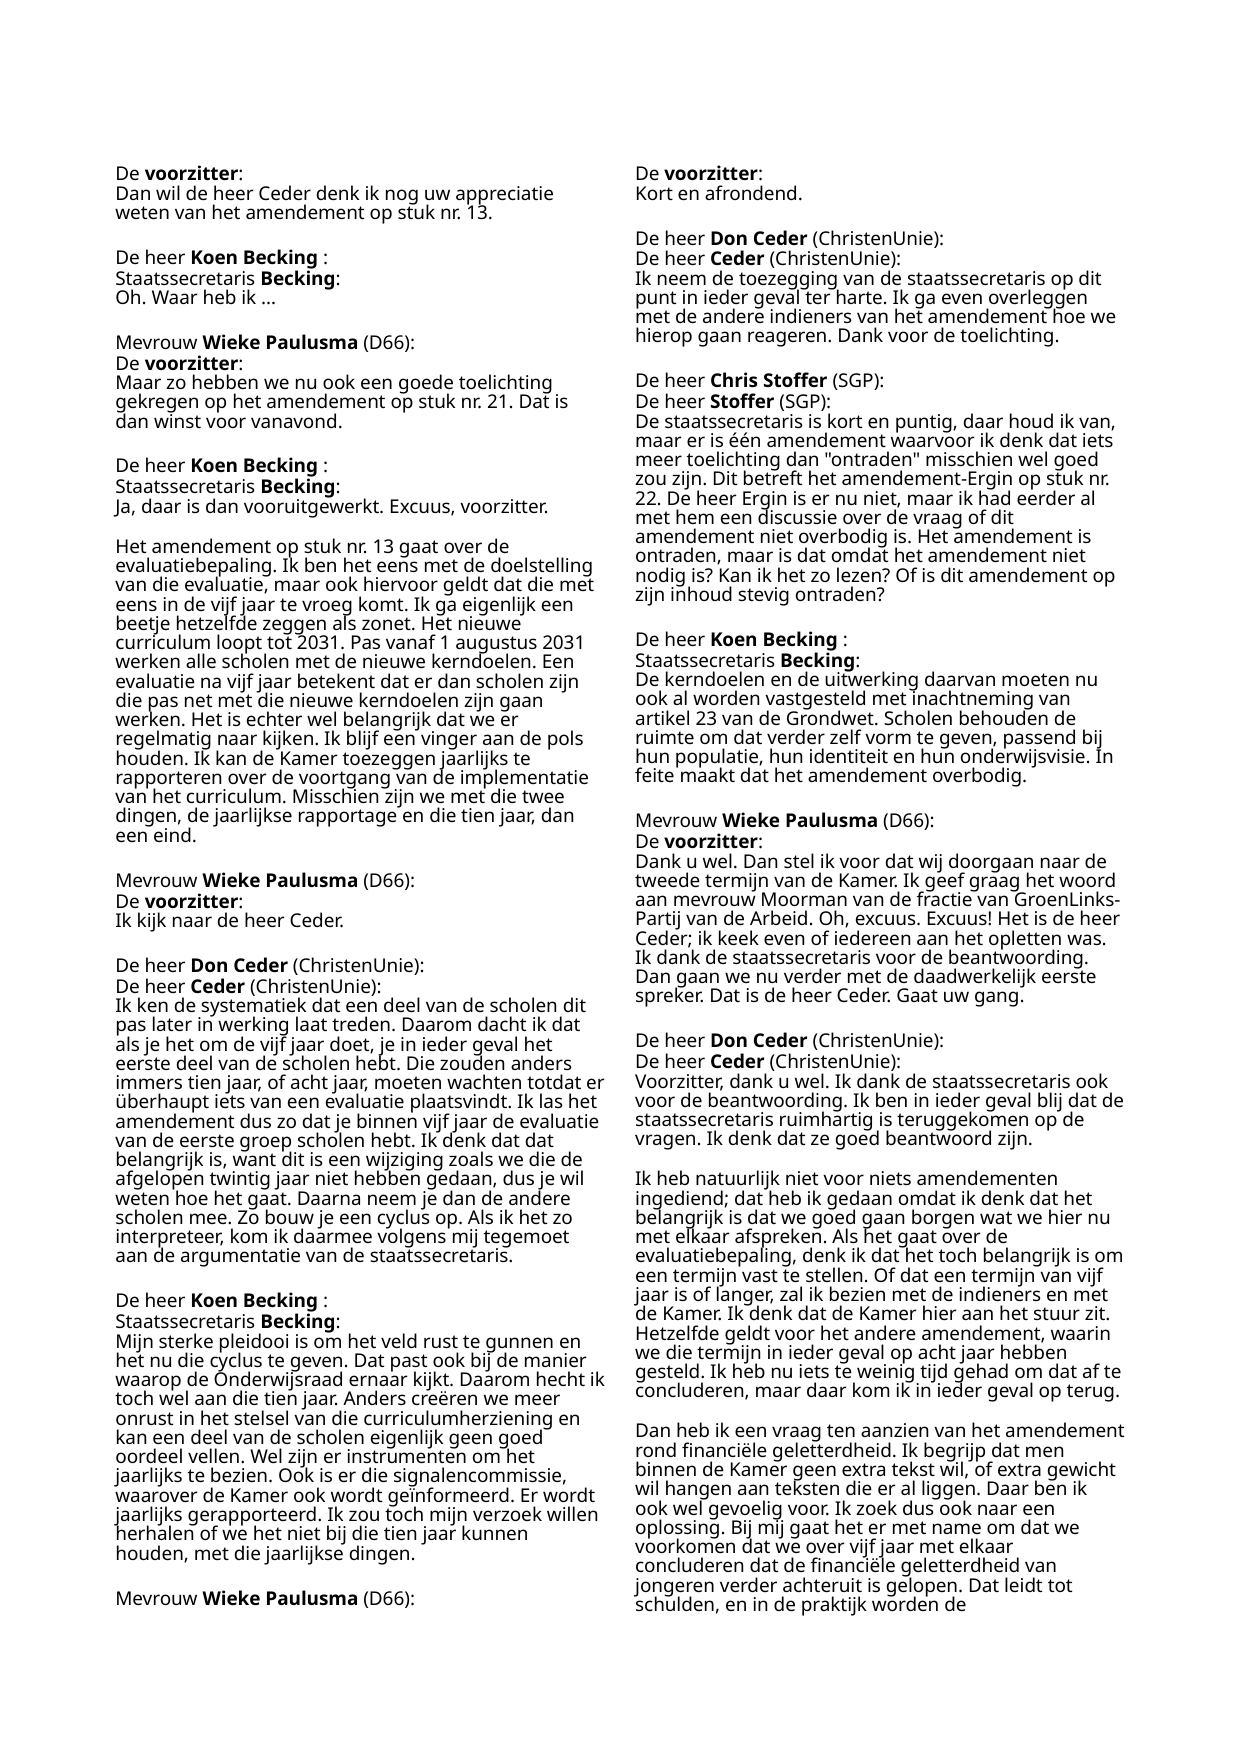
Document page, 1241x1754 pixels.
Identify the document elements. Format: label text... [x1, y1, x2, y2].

text De heer Don Ceder (ChristenUnie): [115, 952, 605, 978]
text Ik neem de toezegging van de staatssecretaris op dit punt in ieder geval ter harte. Ik ga even overleggen met de andere indieners van het amendement hoe we hierop gaan reageren. Dank voor de toelichting. [635, 270, 1125, 347]
text De voorzitter: [115, 893, 605, 912]
text Mevrouw Wieke Paulusma (D66): [635, 808, 1125, 833]
text Kort en afrondend. [635, 184, 1125, 204]
text De heer Chris Stoffer (SGP): [635, 368, 1125, 393]
text Ja, daar is dan vooruitgewerkt. Excuus, voorzitter. [115, 498, 605, 517]
text Staatssecretaris Becking: [635, 652, 1125, 671]
text Ik kijk naar de heer Ceder. [115, 912, 605, 931]
text Dank u wel. Dan stel ik voor dat wij doorgaan naar de tweede termijn van de Kamer. Ik geef graag het woord aan mevrouw Moorman van de fractie van GroenLinks-Partij van de Arbeid. Oh, excuus. Excuus! Het is de heer Ceder; ik keek even of iedereen aan het opletten was. Ik dank de staatssecretaris voor de beantwoording. Dan gaan we nu verder met de daadwerkelijk eerste spreker. Dat is de heer Ceder. Gaat uw gang. [635, 853, 1125, 1007]
text De heer Don Ceder (ChristenUnie): [635, 1028, 1125, 1053]
text De heer Ceder (ChristenUnie): [115, 978, 605, 997]
text De heer Don Ceder (ChristenUnie): [635, 225, 1125, 250]
text De heer Koen Becking : [115, 453, 605, 478]
text De voorzitter: [635, 165, 1125, 184]
text Ik heb natuurlijk niet voor niets amendementen ingediend; dat heb ik gedaan omdat ik denk dat het belangrijk is dat we goed gaan borgen wat we hier nu met elkaar afspreken. Als het gaat over de evaluatiebepaling, denk ik dat het toch belangrijk is om een termijn vast te stellen. Of dat een termijn van vijf jaar is of langer, zal ik bezien met de indieners en met de Kamer. Ik denk dat de Kamer hier aan het stuur zit. Hetzelfde geldt voor het andere amendement, waarin we die termijn in ieder geval op acht jaar hebben gesteld. Ik heb nu iets te weinig tijd gehad om dat af te concluderen, maar daar kom ik in ieder geval op terug. [635, 1170, 1125, 1402]
text Staatssecretaris Becking: [115, 478, 605, 498]
text De voorzitter: [115, 355, 605, 374]
text De heer Koen Becking : [115, 244, 605, 270]
text De heer Stoffer (SGP): [635, 393, 1125, 413]
text Maar zo hebben we nu ook een goede toelichting gekregen op het amendement op stuk nr. 21. Dat is dan winst voor vanavond. [115, 374, 605, 432]
text De staatssecretaris is kort en puntig, daar houd ik van, maar er is één amendement waarvoor ik denk dat iets meer toelichting dan "ontraden" misschien wel goed zou zijn. Dit betreft het amendement-Ergin op stuk nr. 22. De heer Ergin is er nu niet, maar ik had eerder al met hem een discussie over de vraag of dit amendement niet overbodig is. Het amendement is ontraden, maar is dat omdat het amendement niet nodig is? Kan ik het zo lezen? Of is dit amendement op zijn inhoud stevig ontraden? [635, 413, 1125, 605]
text Staatssecretaris Becking: [115, 270, 605, 289]
text Oh. Waar heb ik … [115, 289, 605, 308]
text Mevrouw Wieke Paulusma (D66): [115, 329, 605, 355]
text De heer Ceder (ChristenUnie): [635, 1053, 1125, 1073]
text Mijn sterke pleidooi is om het veld rust te gunnen en het nu die cyclus te geven. Dat past ook bij de manier waarop de Onderwijsraad ernaar kijkt. Daarom hecht ik toch wel aan die tien jaar. Anders creëren we meer onrust in het stelsel van die curriculumherziening en kan een deel van de scholen eigenlijk geen goed oordeel vellen. Wel zijn er instrumenten om het jaarlijks te bezien. Ook is er die signalencommissie, waarover de Kamer ook wordt geïnformeerd. Er wordt jaarlijks gerapporteerd. Ik zou toch mijn verzoek willen herhalen of we het niet bij die tien jaar kunnen houden, met die jaarlijkse dingen. [115, 1333, 605, 1564]
text Dan wil de heer Ceder denk ik nog uw appreciatie weten van het amendement op stuk nr. 13. [115, 184, 605, 223]
text Staatssecretaris Becking: [115, 1313, 605, 1333]
text De voorzitter: [115, 165, 605, 184]
text De heer Koen Becking : [635, 626, 1125, 652]
text De heer Koen Becking : [115, 1288, 605, 1313]
text Dan heb ik een vraag ten aanzien van het amendement rond financiële geletterdheid. Ik begrijp dat men binnen de Kamer geen extra tekst wil, of extra gewicht wil hangen aan teksten die er al liggen. Daar ben ik ook wel gevoelig voor. Ik zoek dus ook naar een oplossing. Bij mij gaat het er met name om dat we voorkomen dat we over vijf jaar met elkaar concluderen dat de financiële geletterdheid van jongeren verder achteruit is gelopen. Dat leidt tot schulden, en in de praktijk worden de [635, 1422, 1125, 1615]
text De kerndoelen en de uitwerking daarvan moeten nu ook al worden vastgesteld met inachtneming van artikel 23 van de Grondwet. Scholen behouden de ruimte om dat verder zelf vorm te geven, passend bij hun populatie, hun identiteit en hun onderwijsvisie. In feite maakt dat het amendement overbodig. [635, 671, 1125, 787]
text Mevrouw Wieke Paulusma (D66): [115, 1585, 605, 1610]
text De heer Ceder (ChristenUnie): [635, 250, 1125, 270]
text De voorzitter: [635, 833, 1125, 853]
text Ik ken de systematiek dat een deel van de scholen dit pas later in werking laat treden. Daarom dacht ik dat als je het om de vijf jaar doet, je in ieder geval het eerste deel van de scholen hebt. Die zouden anders immers tien jaar, of acht jaar, moeten wachten totdat er überhaupt iets van een evaluatie plaatsvindt. Ik las het amendement dus zo dat je binnen vijf jaar de evaluatie van de eerste groep scholen hebt. Ik denk dat dat belangrijk is, want dit is een wijziging zoals we die de afgelopen twintig jaar niet hebben gedaan, dus je wil weten hoe het gaat. Daarna neem je dan de andere scholen mee. Zo bouw je een cyclus op. Als ik het zo interpreteer, kom ik daarmee volgens mij tegemoet aan de argumentatie van de staatssecretaris. [115, 997, 605, 1267]
text Voorzitter, dank u wel. Ik dank de staatssecretaris ook voor de beantwoording. Ik ben in ieder geval blij dat de staatssecretaris ruimhartig is teruggekomen op de vragen. Ik denk dat ze goed beantwoord zijn. [635, 1073, 1125, 1150]
text Mevrouw Wieke Paulusma (D66): [115, 867, 605, 893]
text Het amendement op stuk nr. 13 gaat over de evaluatiebepaling. Ik ben het eens met de doelstelling van die evaluatie, maar ook hiervoor geldt dat die met eens in de vijf jaar te vroeg komt. Ik ga eigenlijk een beetje hetzelfde zeggen als zonet. Het nieuwe curriculum loopt tot 2031. Pas vanaf 1 augustus 2031 werken alle scholen met de nieuwe kerndoelen. Een evaluatie na vijf jaar betekent dat er dan scholen zijn die pas net met die nieuwe kerndoelen zijn gaan werken. Het is echter wel belangrijk dat we er regelmatig naar kijken. Ik blijf een vinger aan de pols houden. Ik kan de Kamer toezeggen jaarlijks te rapporteren over de voortgang van de implementatie van het curriculum. Misschien zijn we met die twee dingen, de jaarlijkse rapportage en die tien jaar, dan een eind. [115, 538, 605, 846]
